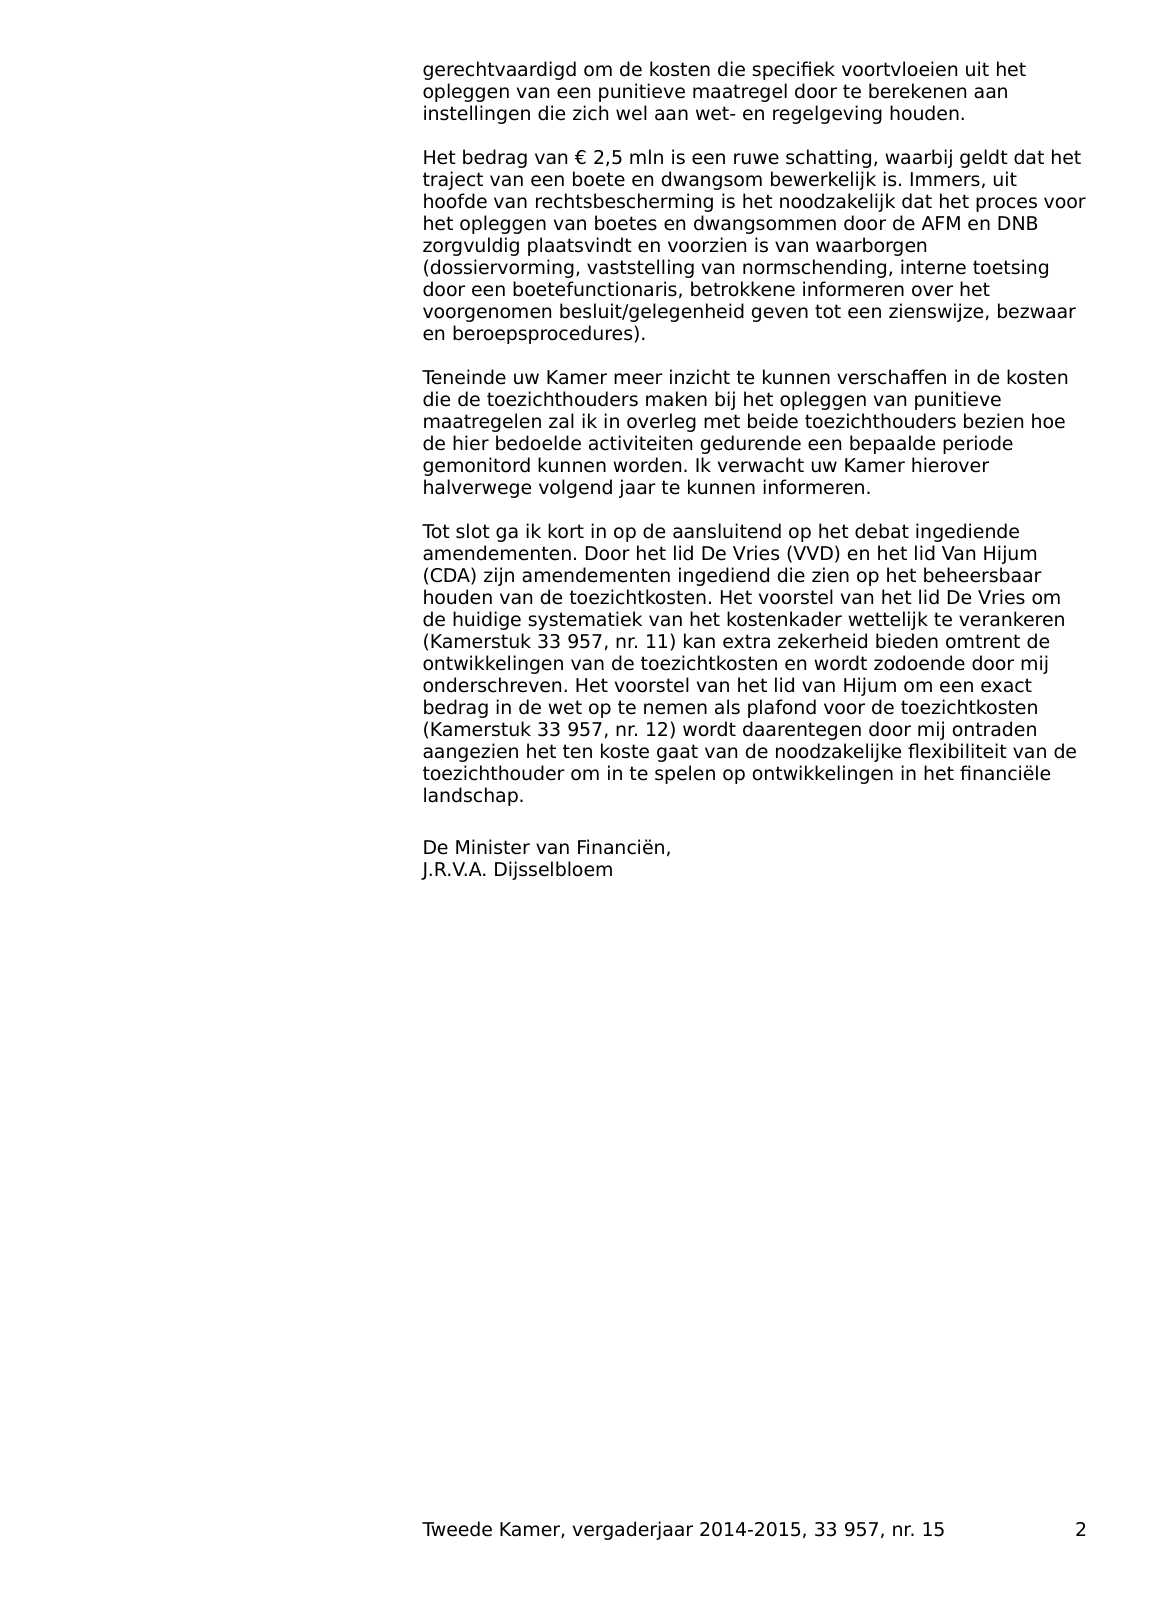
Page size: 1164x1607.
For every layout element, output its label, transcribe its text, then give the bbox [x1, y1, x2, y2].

text De Minister van Financiën, J.R.V.A. Dijsselbloem [422, 837, 1087, 881]
text Tot slot ga ik kort in op de aansluitend op het debat ingediende amendementen. Door het lid De Vries (VVD) en het lid Van Hijum (CDA) zijn amendementen ingediend die zien op het beheersbaar houden van de toezichtkosten. Het voorstel van het lid De Vries om de huidige systematiek van het kostenkader wettelijk te verankeren (Kamerstuk 33 957, nr. 11) kan extra zekerheid bieden omtrent de ontwikkelingen van de toezichtkosten en wordt zodoende door mij onderschreven. Het voorstel van het lid van Hijum om een exact bedrag in de wet op te nemen als plafond voor de toezichtkosten (Kamerstuk 33 957, nr. 12) wordt daarentegen door mij ontraden aangezien het ten koste gaat van de noodzakelijke flexibiliteit van de toezichthouder om in te spelen op ontwikkelingen in het financiële landschap. [422, 521, 1087, 807]
text gerechtvaardigd om de kosten die specifiek voortvloeien uit het opleggen van een punitieve maatregel door te berekenen aan instellingen die zich wel aan wet- en regelgeving houden. [422, 59, 1087, 125]
text Teneinde uw Kamer meer inzicht te kunnen verschaffen in de kosten die de toezichthouders maken bij het opleggen van punitieve maatregelen zal ik in overleg met beide toezichthouders bezien hoe de hier bedoelde activiteiten gedurende een bepaalde periode gemonitord kunnen worden. Ik verwacht uw Kamer hierover halverwege volgend jaar te kunnen informeren. [422, 367, 1087, 499]
text Het bedrag van € 2,5 mln is een ruwe schatting, waarbij geldt dat het traject van een boete en dwangsom bewerkelijk is. Immers, uit hoofde van rechtsbescherming is het noodzakelijk dat het proces voor het opleggen van boetes en dwangsommen door de AFM en DNB zorgvuldig plaatsvindt en voorzien is van waarborgen (dossiervorming, vaststelling van normschending, interne toetsing door een boetefunctionaris, betrokkene informeren over het voorgenomen besluit/gelegenheid geven tot een zienswijze, bezwaar en beroepsprocedures). [422, 147, 1087, 345]
